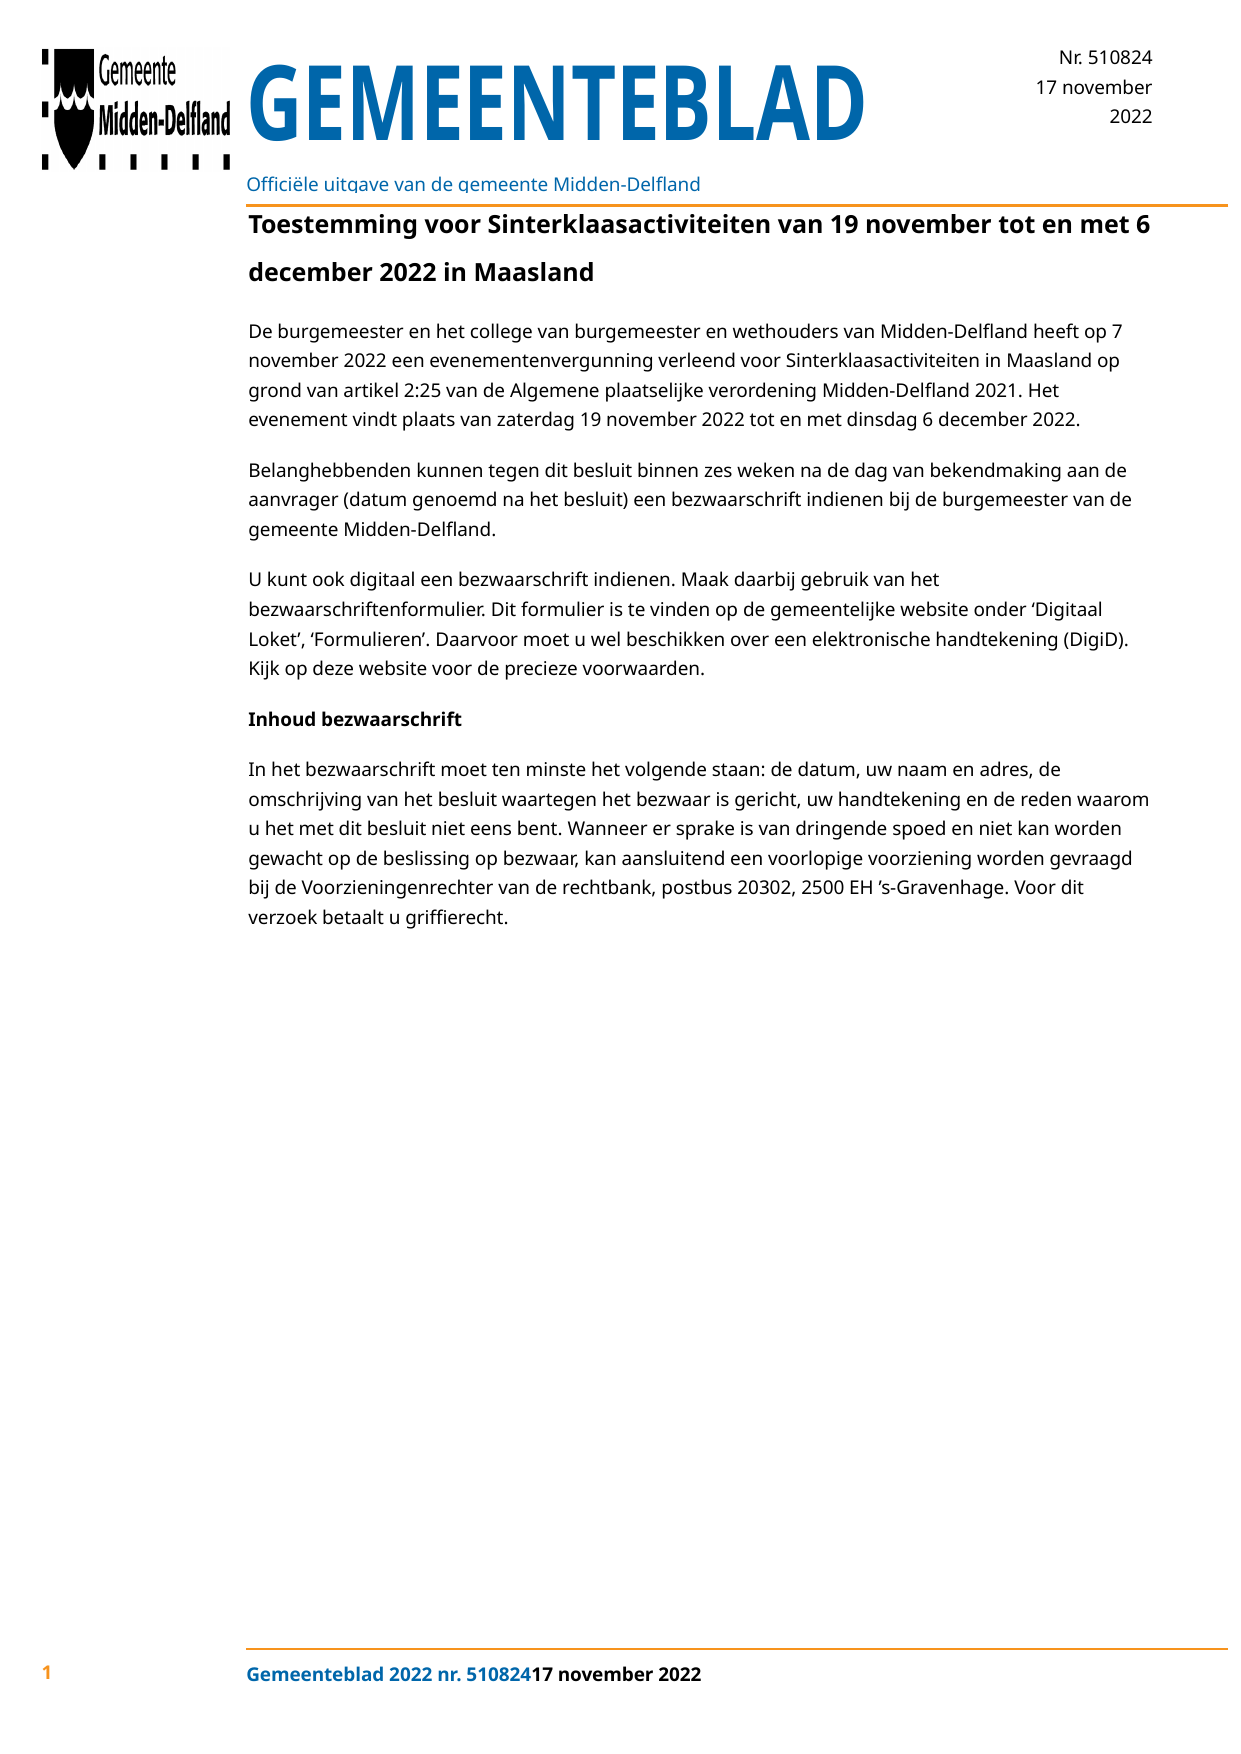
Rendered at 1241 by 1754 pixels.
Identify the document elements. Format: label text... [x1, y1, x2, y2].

text Toestemming voor Sinterklaasactiviteiten van 19 november tot en met 6 december 2022 in Maasland [248, 207, 1152, 288]
text U kunt ook digitaal een bezwaarschrift indienen. Maak daarbij gebruik van het bezwaarschriftenformulier. Dit formulier is te vinden op de gemeentelijke website onder ‘Digitaal Loket’, ‘Formulieren’. Daarvoor moet u wel beschikken over een elektronische handtekening (DigiD). Kijk op deze website voor de precieze voorwaarden. [248, 567, 1152, 681]
text Inhoud bezwaarschrift [248, 706, 1152, 732]
text Belanghebbenden kunnen tegen dit besluit binnen zes weken na de dag van bekendmaking aan de aanvrager (datum genoemd na het besluit) een bezwaarschrift indienen bij de burgemeester van de gemeente Midden-Delfland. [248, 457, 1152, 542]
text De burgemeester en het college van burgemeester en wethouders van Midden-Delfland heeft op 7 november 2022 een evenementenvergunning verleend voor Sinterklaasactiviteiten in Maasland op grond van artikel 2:25 van de Algemene plaatselijke verordening Midden-Delfland 2021. Het evenement vindt plaats van zaterdag 19 november 2022 tot en met dinsdag 6 december 2022. [248, 318, 1152, 432]
text In het bezwaarschrift moet ten minste het volgende staan: de datum, uw naam en adres, de omschrijving van het besluit waartegen het bezwaar is gericht, uw handtekening en de reden waarom u het met dit besluit niet eens bent. Wanneer er sprake is van dringende spoed en niet kan worden gewacht op de beslissing op bezwaar, kan aansluitend een voorlopige voorziening worden gevraagd bij de Voorzieningenrechter van de rechtbank, postbus 20302, 2500 EH ’s-Gravenhage. Voor dit verzoek betaalt u griffierecht. [248, 756, 1152, 930]
picture [41, 47, 231, 172]
